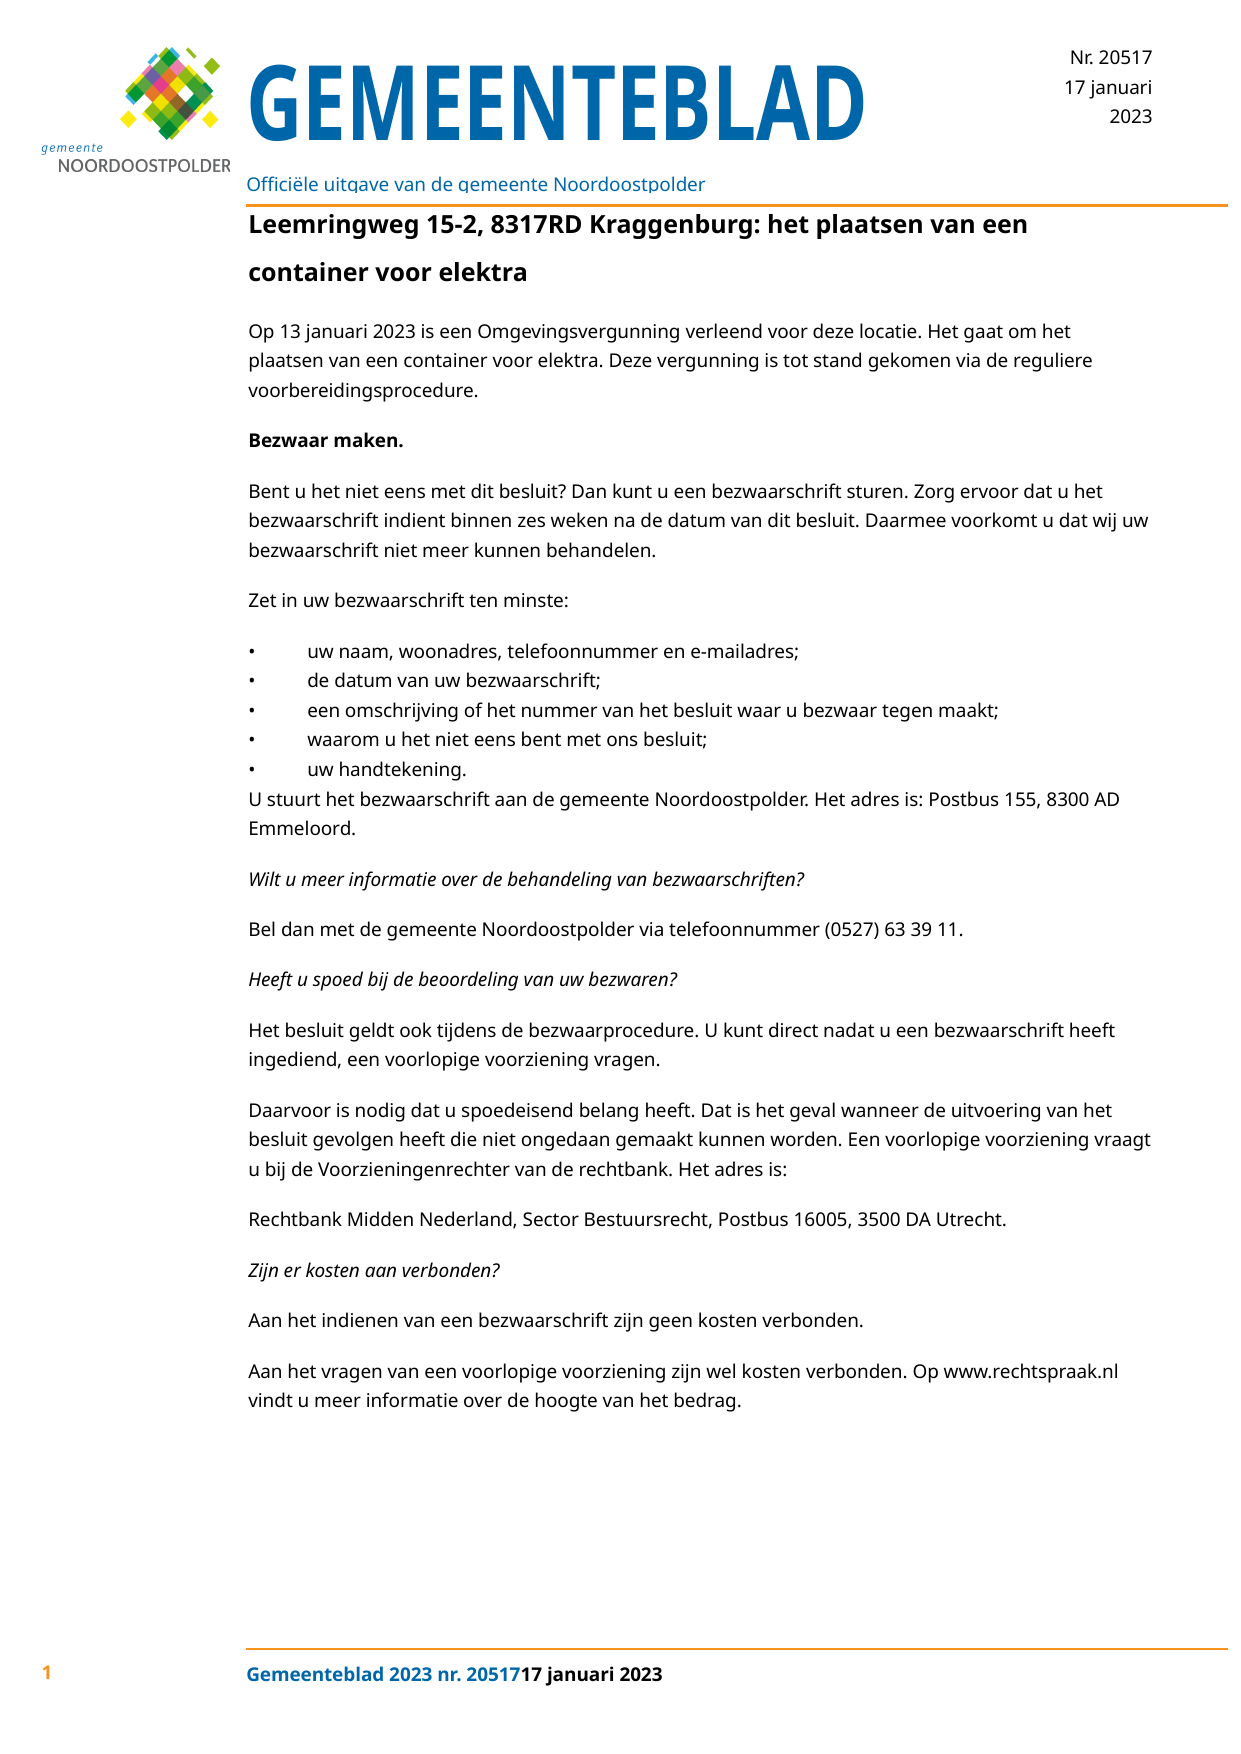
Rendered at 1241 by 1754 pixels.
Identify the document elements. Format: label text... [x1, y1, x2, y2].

text Daarvoor is nodig dat u spoedeisend belang heeft. Dat is het geval wanneer de uitvoering van het besluit gevolgen heeft die niet ongedaan gemaakt kunnen worden. Een voorlopige voorziening vraagt u bij de Voorzieningenrechter van de rechtbank. Het adres is: [248, 1097, 1152, 1182]
text Bent u het niet eens met dit besluit? Dan kunt u een bezwaarschrift sturen. Zorg ervoor dat u het bezwaarschrift indient binnen zes weken na de datum van dit besluit. Daarmee voorkomt u dat wij uw bezwaarschrift niet meer kunnen behandelen. [248, 478, 1152, 563]
text Zet in uw bezwaarschrift ten minste: [248, 587, 1152, 613]
text Bezwaar maken. [248, 427, 1152, 453]
picture [41, 47, 231, 172]
text Aan het vragen van een voorlopige voorziening zijn wel kosten verbonden. Op www.rechtspraak.nl vindt u meer informatie over de hoogte van het bedrag. [248, 1358, 1152, 1413]
text Aan het indienen van een bezwaarschrift zijn geen kosten verbonden. [248, 1307, 1152, 1333]
text U stuurt het bezwaarschrift aan de gemeente Noordoostpolder. Het adres is: Postbus 155, 8300 AD Emmeloord. [248, 786, 1152, 841]
text Rechtbank Midden Nederland, Sector Bestuursrecht, Postbus 16005, 3500 DA Utrecht. [248, 1207, 1152, 1232]
text Wilt u meer informatie over de behandeling van bezwaarschriften? [248, 866, 1152, 892]
list waarom u het niet eens bent met ons besluit; [248, 727, 1152, 752]
list uw handtekening. [248, 756, 1152, 782]
list de datum van uw bezwaarschrift; [248, 667, 1152, 693]
list uw naam, woonadres, telefoonnummer en e-mailadres; [248, 638, 1152, 664]
text Op 13 januari 2023 is een Omgevingsvergunning verleend voor deze locatie. Het gaat om het plaatsen van een container voor elektra. Deze vergunning is tot stand gekomen via de reguliere voorbereidingsprocedure. [248, 318, 1152, 403]
text Heeft u spoed bij de beoordeling van uw bezwaren? [248, 967, 1152, 992]
list een omschrijving of het nummer van het besluit waar u bezwaar tegen maakt; [248, 697, 1152, 723]
text Leemringweg 15-2, 8317RD Kraggenburg: het plaatsen van een container voor elektra [248, 207, 1152, 288]
text Zijn er kosten aan verbonden? [248, 1257, 1152, 1283]
text Bel dan met de gemeente Noordoostpolder via telefoonnummer (0527) 63 39 11. [248, 916, 1152, 942]
text Het besluit geldt ook tijdens de bezwaarprocedure. U kunt direct nadat u een bezwaarschrift heeft ingediend, een voorlopige voorziening vragen. [248, 1017, 1152, 1072]
